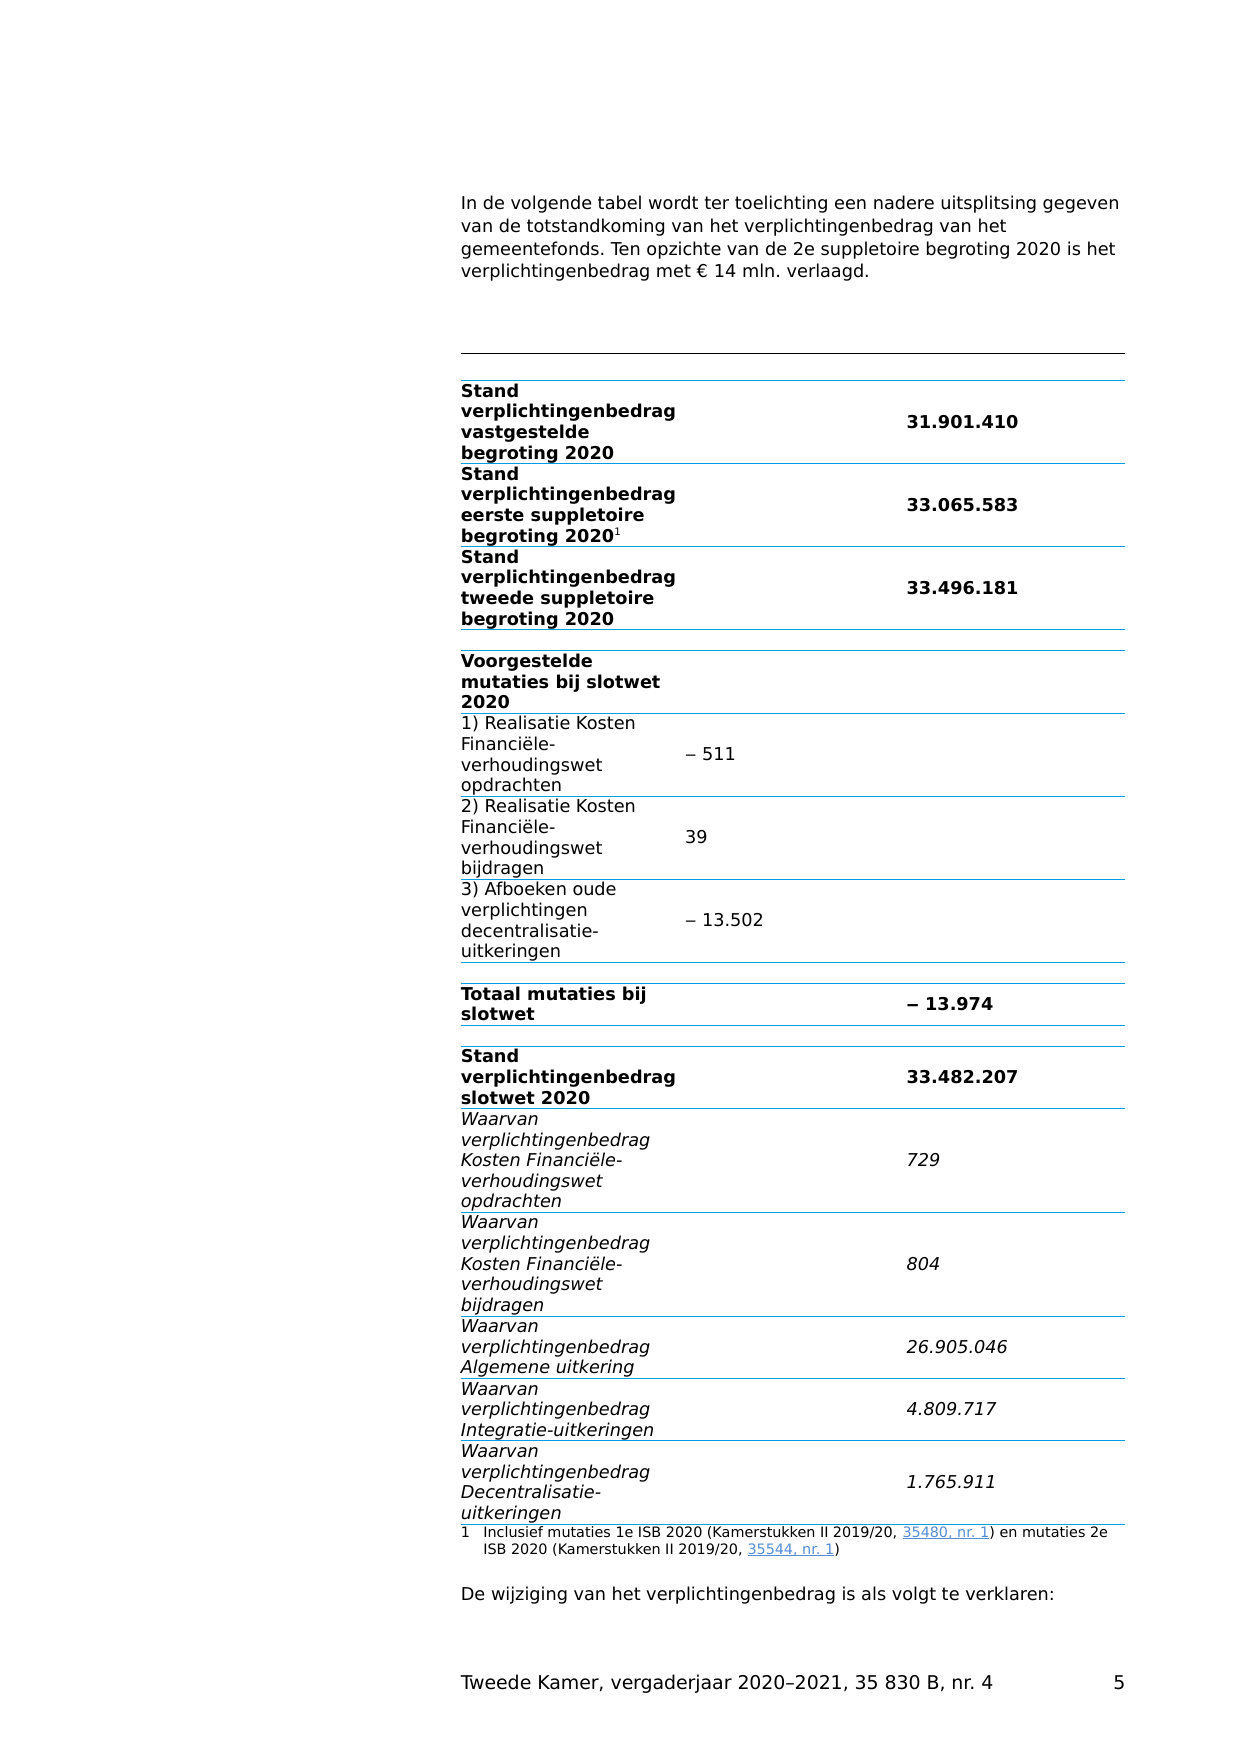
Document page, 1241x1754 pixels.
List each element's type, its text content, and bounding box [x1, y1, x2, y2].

table_cell ‒ 13.974 [904, 984, 1125, 1025]
table_cell [682, 984, 903, 1025]
table_cell Stand verplichtingenbedrag eerste suppletoire begroting 20201 [461, 464, 682, 546]
table_cell [461, 1026, 682, 1046]
table_cell Totaal mutaties bij slotwet [461, 984, 682, 1025]
table_cell [904, 651, 1125, 713]
table_cell [682, 1317, 903, 1378]
table_cell 33.482.207 [904, 1047, 1125, 1108]
table_cell Waarvan verplichtingenbedrag Kosten Financiële-verhoudingswet opdrachten [461, 1109, 682, 1212]
table_cell [682, 354, 903, 380]
table_cell ‒ 511 [682, 714, 903, 796]
text In de volgende tabel wordt ter toelichting een nadere uitsplitsing gegeven van de totstandkoming van het verplichtingenbedrag van het gemeentefonds. Ten opzichte van de 2e suppletoire begroting 2020 is het verplichtingenbedrag met € 14 mln. verlaagd. [461, 191, 1125, 282]
table_cell Stand verplichtingenbedrag vastgestelde begroting 2020 [461, 381, 682, 463]
table_cell 33.496.181 [904, 547, 1125, 629]
text De wijziging van het verplichtingenbedrag is als volgt te verklaren: [461, 1582, 1125, 1605]
table_cell 1) Realisatie Kosten Financiële-verhoudingswet opdrachten [461, 714, 682, 796]
table_cell 26.905.046 [904, 1317, 1125, 1378]
table_cell Voorgestelde mutaties bij slotwet 2020 [461, 651, 682, 713]
table_cell [904, 630, 1125, 650]
table_cell [461, 963, 682, 983]
table_cell 3) Afboeken oude verplichtingen decentralisatie-uitkeringen [461, 880, 682, 962]
table_cell Waarvan verplichtingenbedrag Algemene uitkering [461, 1317, 682, 1378]
table_cell [904, 880, 1125, 962]
table_cell [682, 381, 903, 463]
table_header Totstandkoming verplichtingenbedrag gemeentefonds 2020 (bedragen x € 1.000) [461, 305, 1125, 353]
table_cell [904, 797, 1125, 879]
table_cell 2) Realisatie Kosten Financiële-verhoudingswet bijdragen [461, 797, 682, 879]
table_cell [461, 630, 682, 650]
table_cell 31.901.410 [904, 381, 1125, 463]
table_cell Waarvan verplichtingenbedrag Integratie-uitkeringen [461, 1379, 682, 1440]
table_cell 1.765.911 [904, 1441, 1125, 1523]
table_cell Stand verplichtingenbedrag tweede suppletoire begroting 2020 [461, 547, 682, 629]
table_cell 729 [904, 1109, 1125, 1212]
table_cell [461, 354, 682, 380]
table_cell Waarvan verplichtingenbedrag Kosten Financiële-verhoudingswet bijdragen [461, 1213, 682, 1316]
table_cell Stand verplichtingenbedrag slotwet 2020 [461, 1047, 682, 1108]
table_cell 33.065.583 [904, 464, 1125, 546]
table_cell 804 [904, 1213, 1125, 1316]
table_cell [682, 464, 903, 546]
table_cell [682, 1047, 903, 1108]
table_cell 39 [682, 797, 903, 879]
table_cell [904, 963, 1125, 983]
list Inclusief mutaties 1e ISB 2020 (Kamerstukken II 2019/20, 35480, nr. 1) en mutaties 2e ISB 2020 (Kamerstukken II 2019/20, 35544, nr. 1) [461, 1525, 1125, 1557]
table_cell Waarvan verplichtingenbedrag Decentralisatie-uitkeringen [461, 1441, 682, 1523]
table_cell [682, 1213, 903, 1316]
table_cell [904, 354, 1125, 380]
table_cell [682, 1379, 903, 1440]
table_cell [682, 963, 903, 983]
table_cell [682, 1109, 903, 1212]
table_cell [682, 651, 903, 713]
table_cell [682, 630, 903, 650]
table_cell [682, 1026, 903, 1046]
table_cell [904, 714, 1125, 796]
table_cell [682, 1441, 903, 1523]
table_cell 4.809.717 [904, 1379, 1125, 1440]
table_cell [904, 1026, 1125, 1046]
table_cell [682, 547, 903, 629]
table_cell ‒ 13.502 [682, 880, 903, 962]
